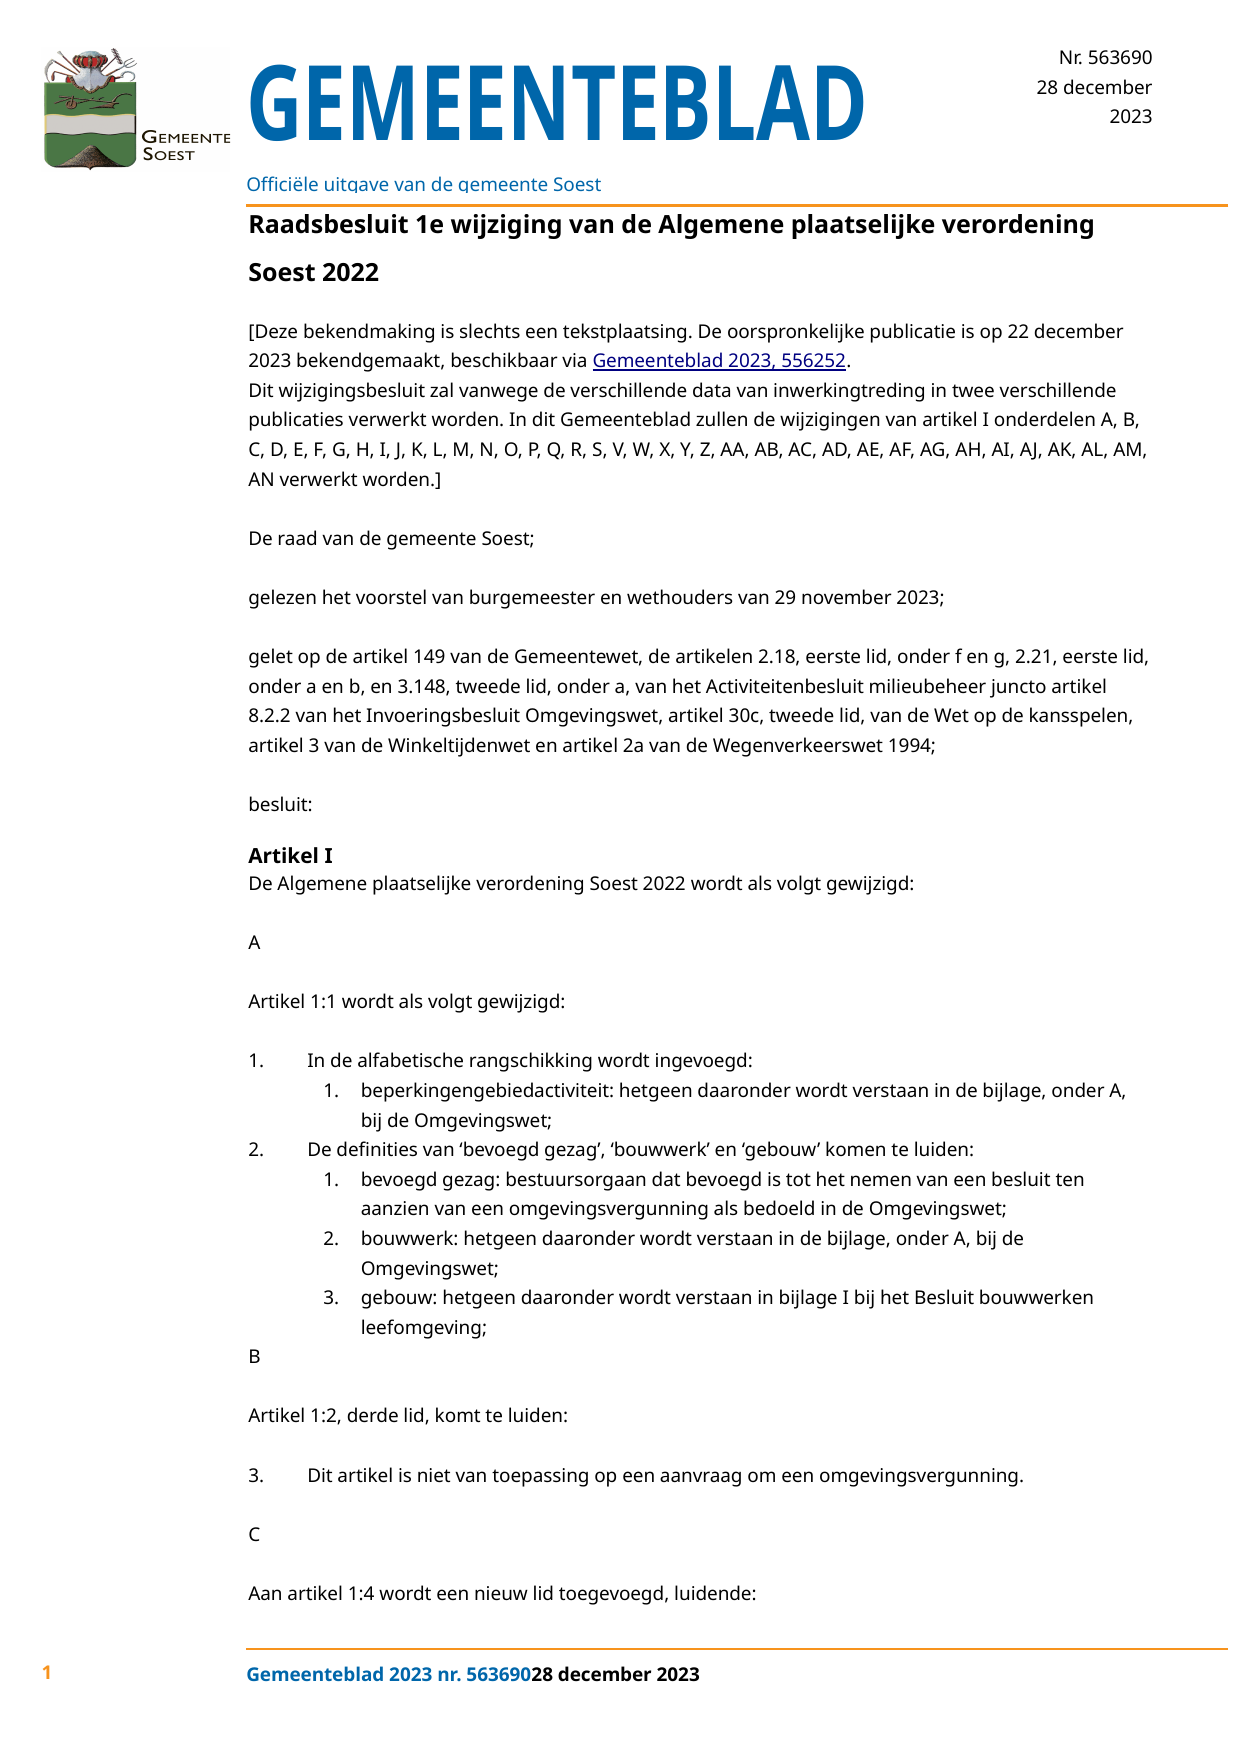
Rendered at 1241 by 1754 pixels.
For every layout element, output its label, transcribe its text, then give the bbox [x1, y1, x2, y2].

text gelezen het voorstel van burgemeester en wethouders van 29 november 2023; [248, 584, 1152, 610]
list De definities van ‘bevoegd gezag’, ‘bouwwerk’ en ‘gebouw’ komen te luiden: [248, 1136, 1152, 1162]
text Artikel I [248, 842, 1152, 870]
text [Deze bekendmaking is slechts een tekstplaatsing. De oorspronkelijke publicatie is op 22 december 2023 bekendgemaakt, beschikbaar via Gemeenteblad 2023, 556252. [248, 318, 1152, 373]
text Aan artikel 1:4 wordt een nieuw lid toegevoegd, luidende: [248, 1580, 1152, 1606]
text Artikel 1:2, derde lid, komt te luiden: [248, 1403, 1152, 1428]
text Dit wijzigingsbesluit zal vanwege de verschillende data van inwerkingtreding in twee verschillende publicaties verwerkt worden. In dit Gemeenteblad zullen de wijzigingen van artikel I onderdelen A, B, C, D, E, F, G, H, I, J, K, L, M, N, O, P, Q, R, S, V, W, X, Y, Z, AA, AB, AC, AD, AE, AF, AG, AH, AI, AJ, AK, AL, AM, AN verwerkt worden.] [248, 377, 1152, 492]
text C [248, 1521, 1152, 1547]
text gelet op de artikel 149 van de Gemeentewet, de artikelen 2.18, eerste lid, onder f en g, 2.21, eerste lid, onder a en b, en 3.148, tweede lid, onder a, van het Activiteitenbesluit milieubeheer juncto artikel 8.2.2 van het Invoeringsbesluit Omgevingswet, artikel 30c, tweede lid, van de Wet op de kansspelen, artikel 3 van de Winkeltijdenwet en artikel 2a van de Wegenverkeerswet 1994; [248, 643, 1152, 758]
list gebouw: hetgeen daaronder wordt verstaan in bijlage I bij het Besluit bouwwerken leefomgeving; [323, 1284, 1152, 1339]
text Raadsbesluit 1e wijziging van de Algemene plaatselijke verordening Soest 2022 [248, 207, 1152, 288]
list bouwwerk: hetgeen daaronder wordt verstaan in de bijlage, onder A, bij de Omgevingswet; [323, 1225, 1152, 1280]
picture [41, 47, 231, 172]
text Artikel 1:1 wordt als volgt gewijzigd: [248, 988, 1152, 1014]
text B [248, 1343, 1152, 1369]
list Dit artikel is niet van toepassing op een aanvraag om een omgevingsvergunning. [248, 1462, 1152, 1487]
text besluit: [248, 791, 1152, 817]
list beperkingengebiedactiviteit: hetgeen daaronder wordt verstaan in de bijlage, onder A, bij de Omgevingswet; [323, 1077, 1152, 1132]
list bevoegd gezag: bestuursorgaan dat bevoegd is tot het nemen van een besluit ten aanzien van een omgevingsvergunning als bedoeld in de Omgevingswet; [323, 1166, 1152, 1221]
text De Algemene plaatselijke verordening Soest 2022 wordt als volgt gewijzigd: [248, 870, 1152, 896]
list In de alfabetische rangschikking wordt ingevoegd: [248, 1048, 1152, 1073]
text De raad van de gemeente Soest; [248, 525, 1152, 551]
text A [248, 929, 1152, 955]
